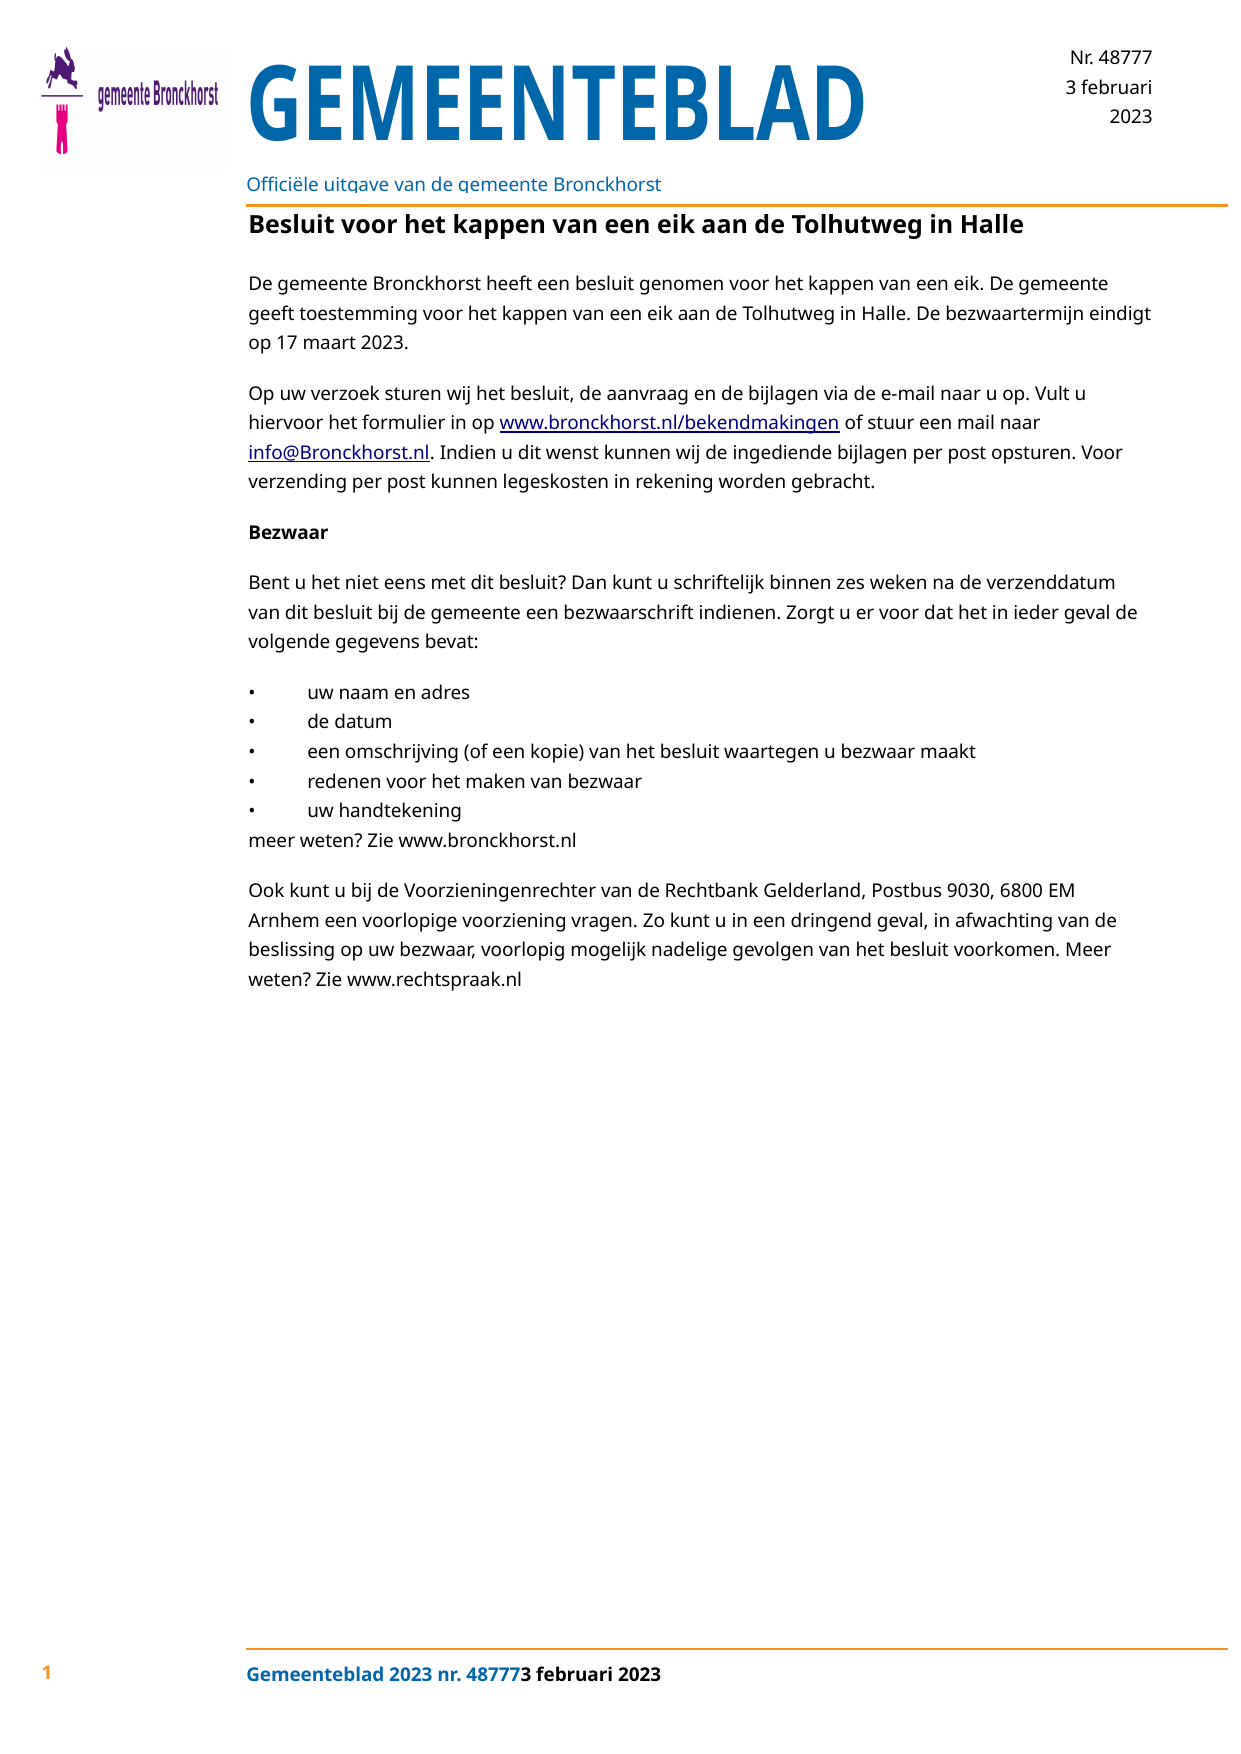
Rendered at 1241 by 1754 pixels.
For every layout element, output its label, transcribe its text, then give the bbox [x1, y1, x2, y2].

text De gemeente Bronckhorst heeft een besluit genomen voor het kappen van een eik. De gemeente geeft toestemming voor het kappen van een eik aan de Tolhutweg in Halle. De bezwaartermijn eindigt op 17 maart 2023. [248, 270, 1152, 355]
picture [41, 47, 231, 172]
text meer weten? Zie www.bronckhorst.nl [248, 827, 1152, 853]
list uw naam en adres [248, 679, 1152, 705]
list redenen voor het maken van bezwaar [248, 768, 1152, 793]
text Bent u het niet eens met dit besluit? Dan kunt u schriftelijk binnen zes weken na de verzenddatum van dit besluit bij de gemeente een bezwaarschrift indienen. Zorgt u er voor dat het in ieder geval de volgende gegevens bevat: [248, 569, 1152, 654]
text Op uw verzoek sturen wij het besluit, de aanvraag en de bijlagen via de e-mail naar u op. Vult u hiervoor het formulier in op www.bronckhorst.nl/bekendmakingen of stuur een mail naar info@Bronckhorst.nl. Indien u dit wenst kunnen wij de ingediende bijlagen per post opsturen. Voor verzending per post kunnen legeskosten in rekening worden gebracht. [248, 380, 1152, 494]
text Ook kunt u bij de Voorzieningenrechter van de Rechtbank Gelderland, Postbus 9030, 6800 EM Arnhem een voorlopige voorziening vragen. Zo kunt u in een dringend geval, in afwachting van de beslissing op uw bezwaar, voorlopig mogelijk nadelige gevolgen van het besluit voorkomen. Meer weten? Zie www.rechtspraak.nl [248, 877, 1152, 992]
list uw handtekening [248, 797, 1152, 823]
text Bezwaar [248, 519, 1152, 545]
list een omschrijving (of een kopie) van het besluit waartegen u bezwaar maakt [248, 738, 1152, 764]
list de datum [248, 709, 1152, 734]
text Besluit voor het kappen van een eik aan de Tolhutweg in Halle [248, 207, 1152, 241]
